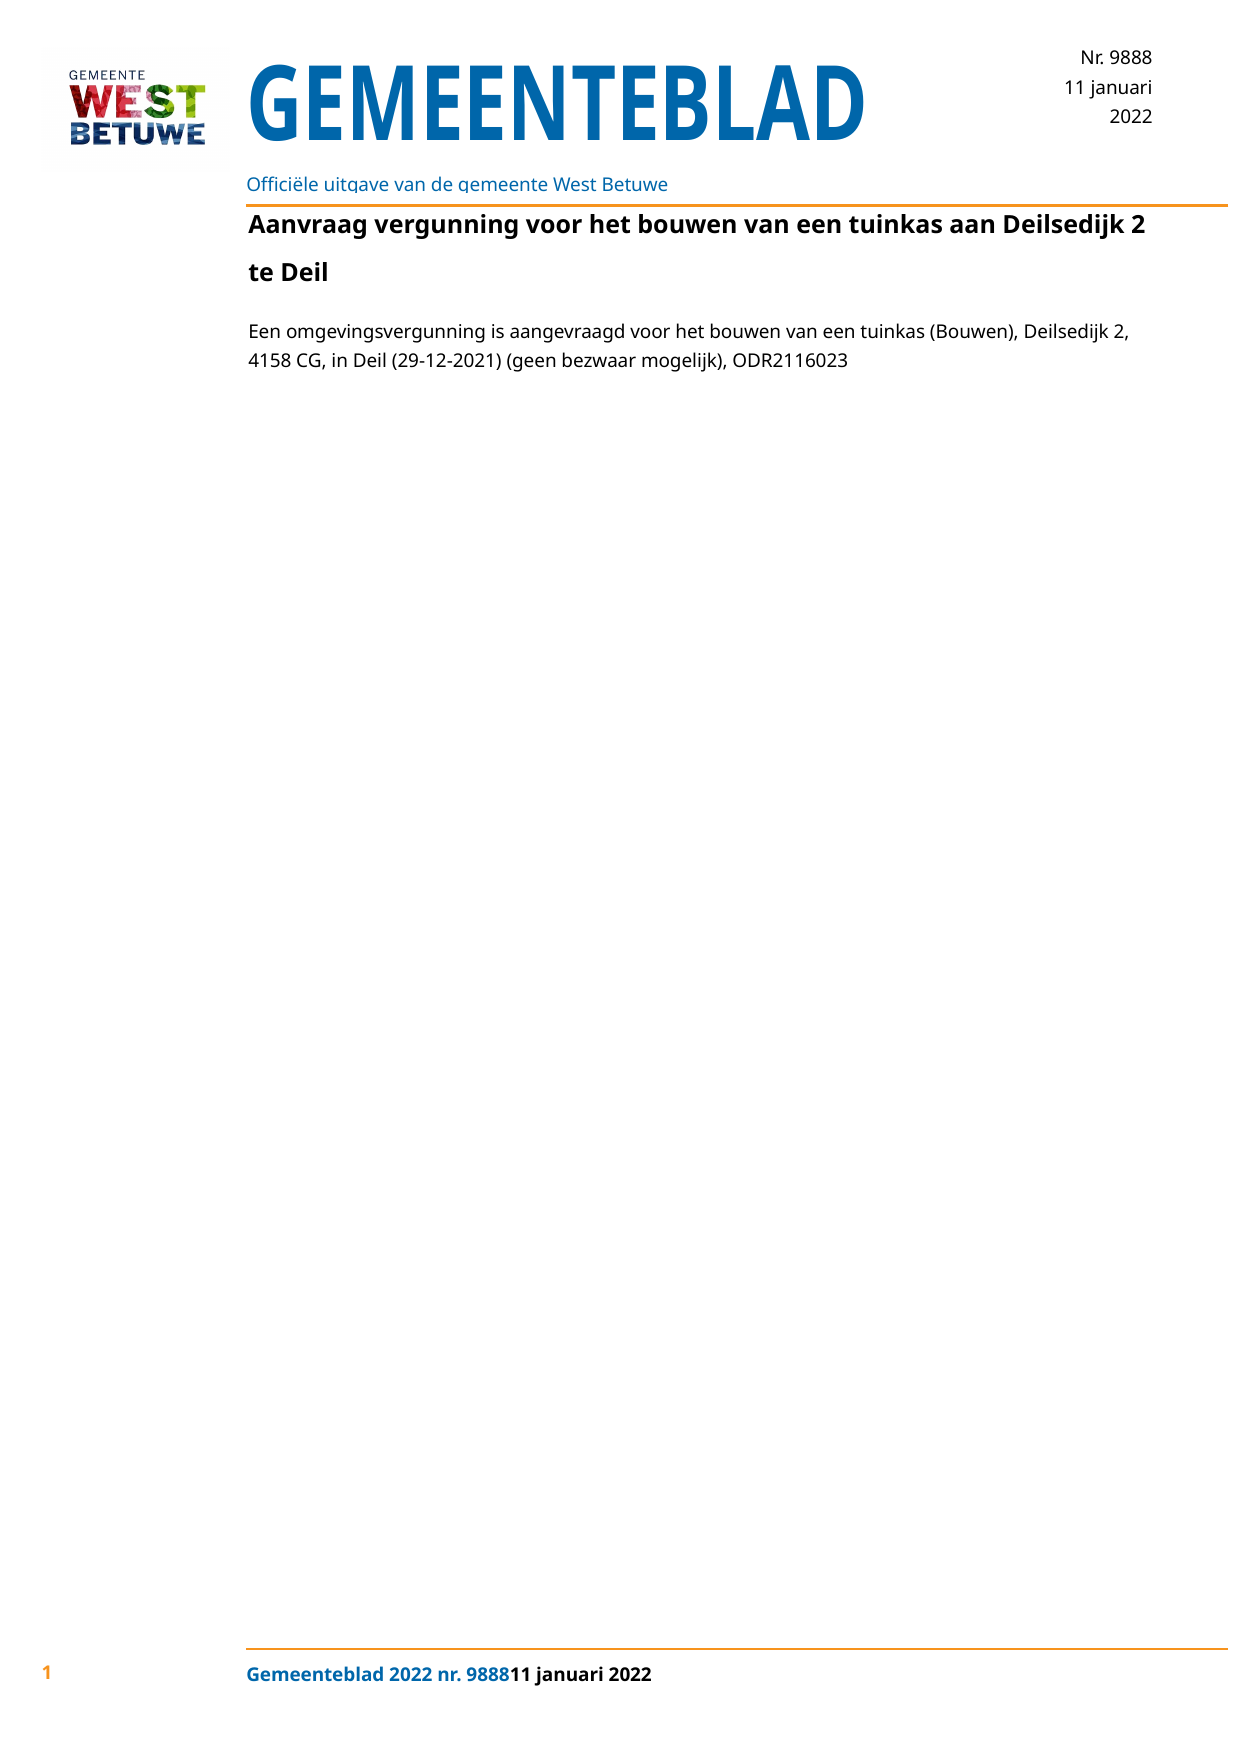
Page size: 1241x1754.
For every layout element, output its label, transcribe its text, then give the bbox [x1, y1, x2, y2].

text Een omgevingsvergunning is aangevraagd voor het bouwen van een tuinkas (Bouwen), Deilsedijk 2, 4158 CG, in Deil (29-12-2021) (geen bezwaar mogelijk), ODR2116023 [248, 318, 1152, 373]
picture [41, 47, 231, 172]
text Aanvraag vergunning voor het bouwen van een tuinkas aan Deilsedijk 2 te Deil [248, 207, 1152, 288]
